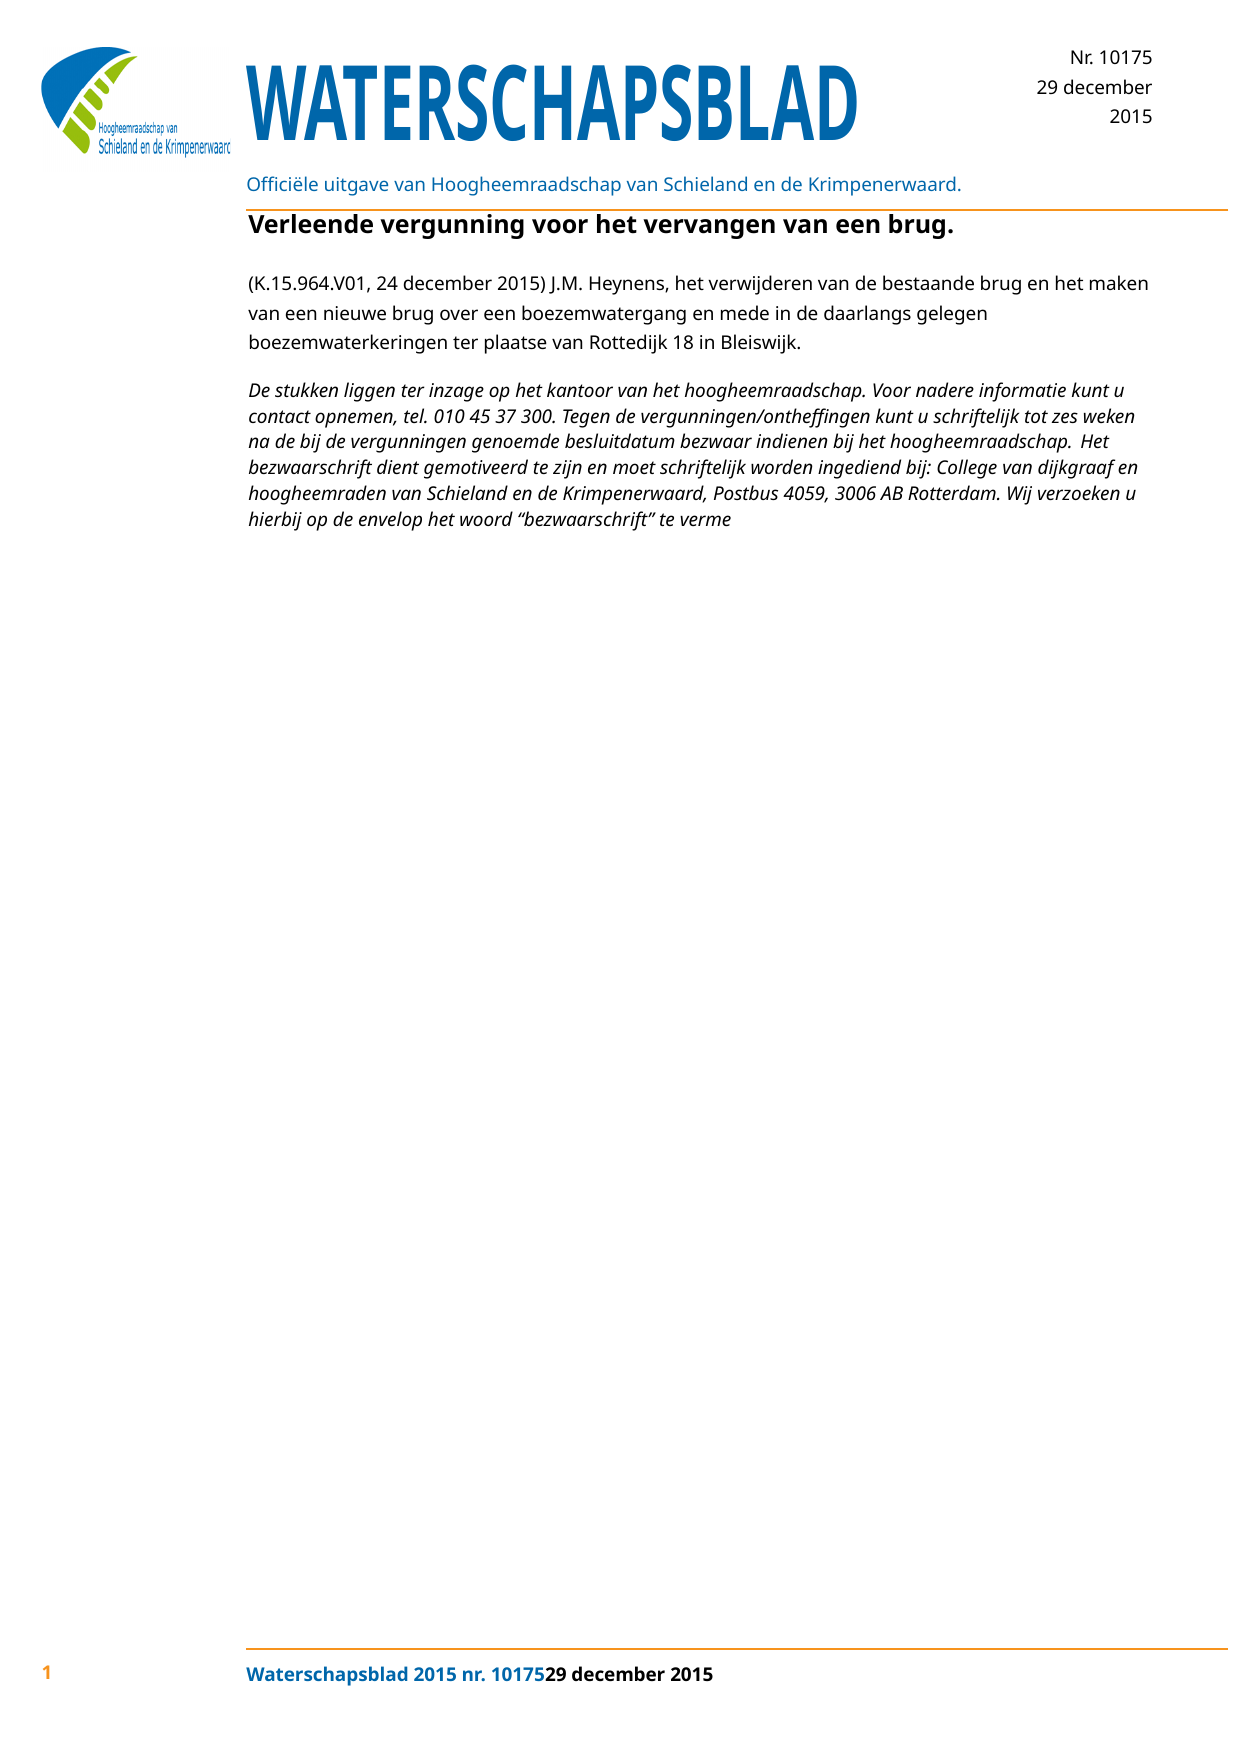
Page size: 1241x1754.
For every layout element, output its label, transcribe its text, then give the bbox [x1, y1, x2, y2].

text De stukken liggen ter inzage op het kantoor van het hoogheemraadschap. Voor nadere informatie kunt u contact opnemen, tel. 010 45 37 300. Tegen de vergunningen/ontheffingen kunt u schriftelijk tot zes weken na de bij de vergunningen genoemde besluitdatum bezwaar indienen bij het hoogheemraadschap. Het bezwaarschrift dient gemotiveerd te zijn en moet schriftelijk worden ingediend bij: College van dijkgraaf en hoogheemraden van Schieland en de Krimpenerwaard, Postbus 4059, 3006 AB Rotterdam. Wij verzoeken u hierbij op de envelop het woord “bezwaarschrift” te verme [248, 377, 1152, 532]
text (K.15.964.V01, 24 december 2015) J.M. Heynens, het verwijderen van de bestaande brug en het maken van een nieuwe brug over een boezemwatergang en mede in de daarlangs gelegen boezemwaterkeringen ter plaatse van Rottedijk 18 in Bleiswijk. [248, 270, 1152, 355]
text Verleende vergunning voor het vervangen van een brug. [248, 211, 1152, 241]
picture [41, 47, 231, 172]
